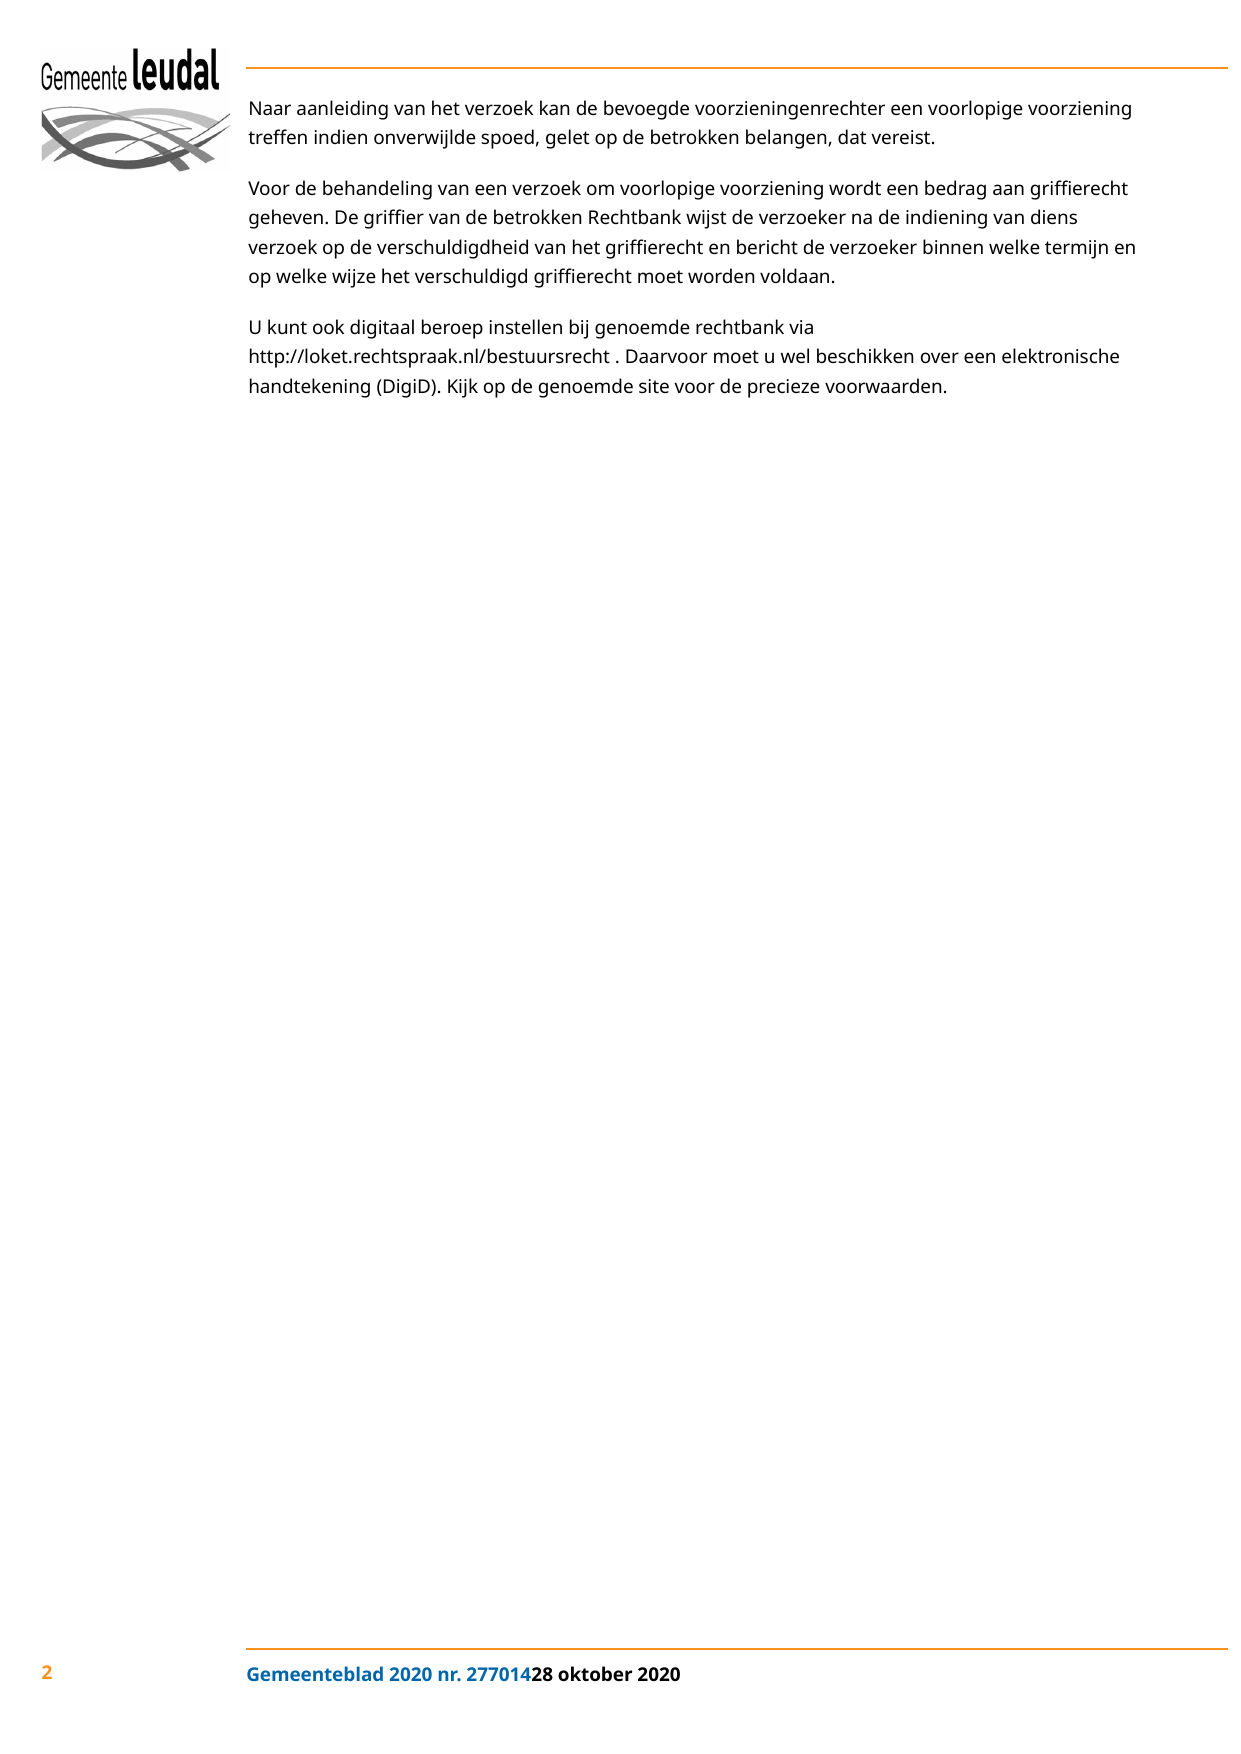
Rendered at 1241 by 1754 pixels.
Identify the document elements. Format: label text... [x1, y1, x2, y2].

text Naar aanleiding van het verzoek kan de bevoegde voorzieningenrechter een voorlopige voorziening treffen indien onverwijlde spoed, gelet op de betrokken belangen, dat vereist. [248, 95, 1152, 150]
text U kunt ook digitaal beroep instellen bij genoemde rechtbank via http://loket.rechtspraak.nl/bestuursrecht . Daarvoor moet u wel beschikken over een elektronische handtekening (DigiD). Kijk op de genoemde site voor de precieze voorwaarden. [248, 314, 1152, 399]
text Voor de behandeling van een verzoek om voorlopige voorziening wordt een bedrag aan griffierecht geheven. De griffier van de betrokken Rechtbank wijst de verzoeker na de indiening van diens verzoek op de verschuldigdheid van het griffierecht en bericht de verzoeker binnen welke termijn en op welke wijze het verschuldigd griffierecht moet worden voldaan. [248, 175, 1152, 289]
picture [41, 47, 231, 172]
